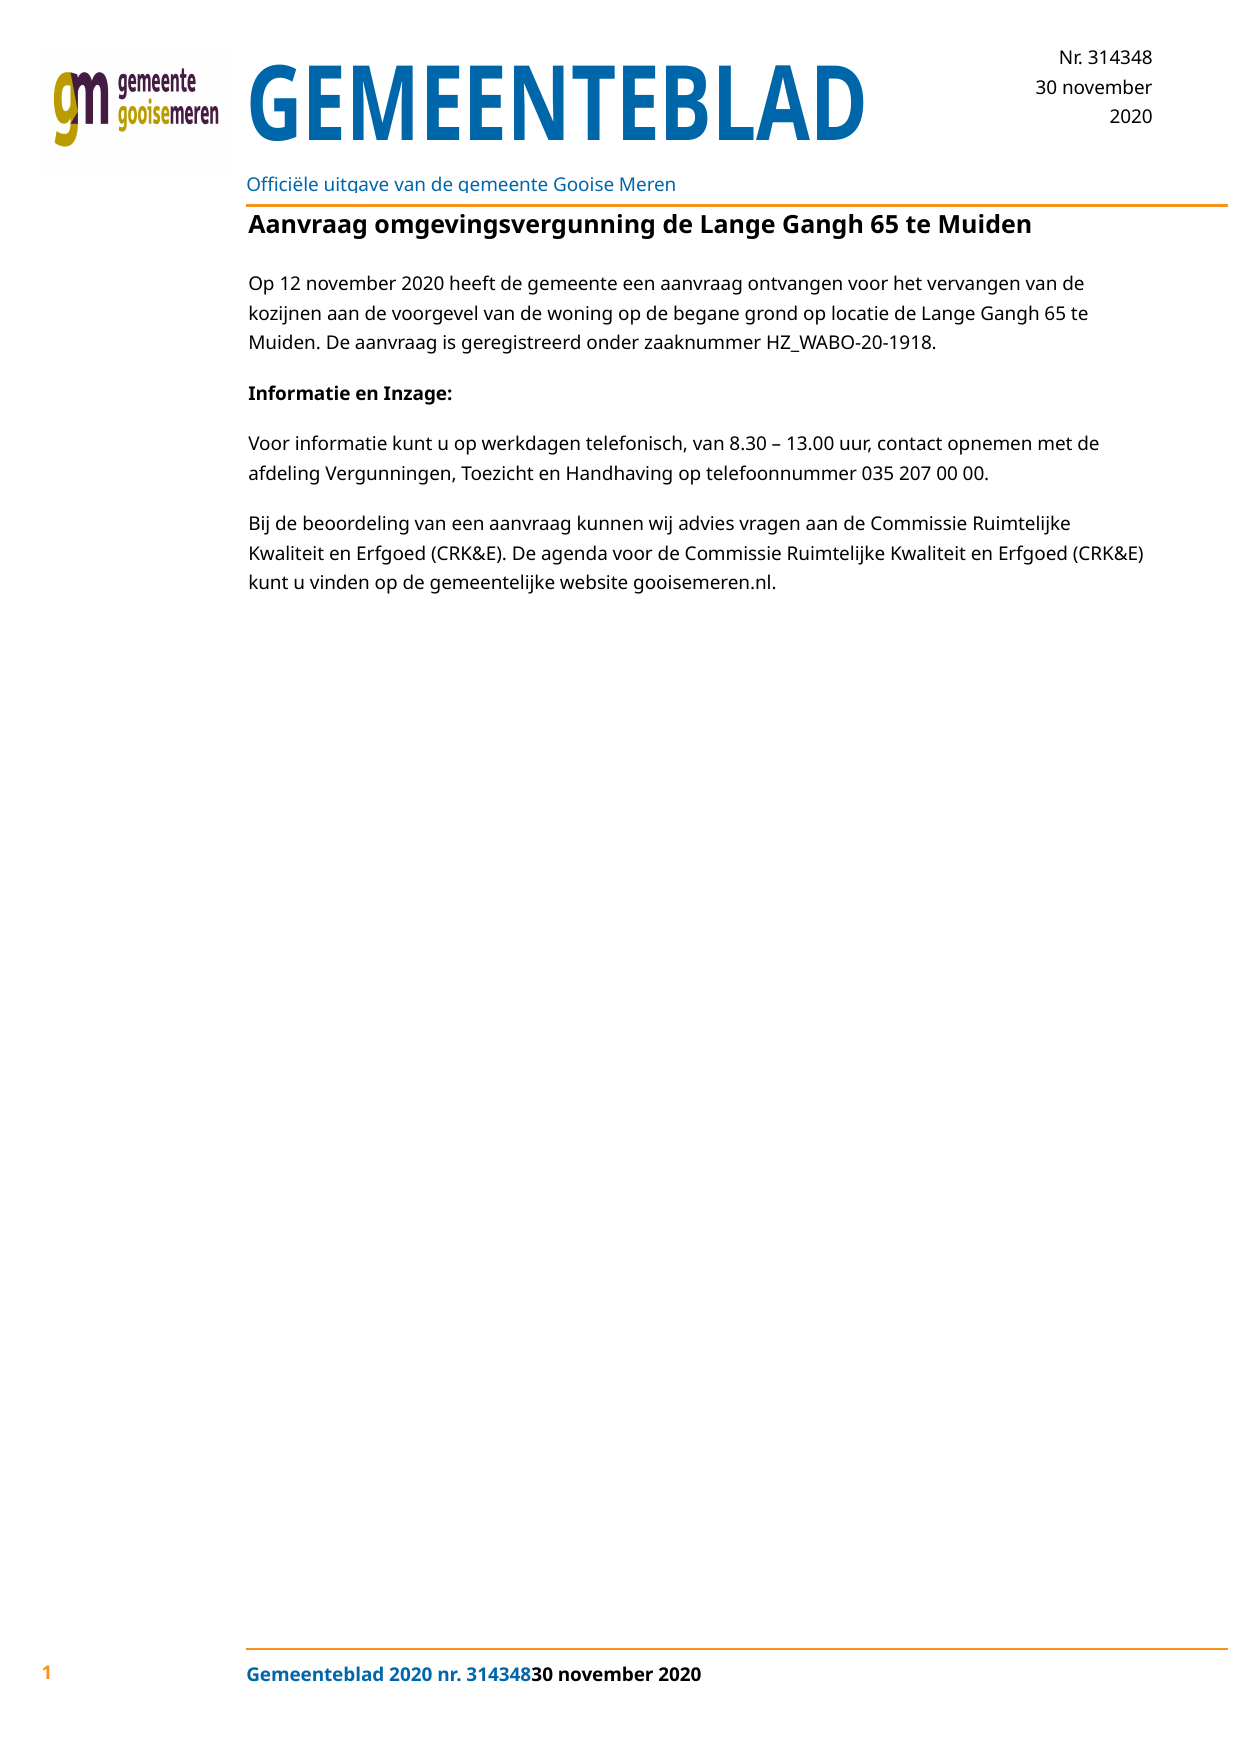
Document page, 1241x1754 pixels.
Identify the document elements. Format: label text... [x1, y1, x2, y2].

text Voor informatie kunt u op werkdagen telefonisch, van 8.30 – 13.00 uur, contact opnemen met de afdeling Vergunningen, Toezicht en Handhaving op telefoonnummer 035 207 00 00. [248, 430, 1152, 486]
picture [41, 47, 231, 172]
text Bij de beoordeling van een aanvraag kunnen wij advies vragen aan de Commissie Ruimtelijke Kwaliteit en Erfgoed (CRK&E). De agenda voor de Commissie Ruimtelijke Kwaliteit en Erfgoed (CRK&E) kunt u vinden op de gemeentelijke website gooisemeren.nl. [248, 510, 1152, 595]
text Informatie en Inzage: [248, 380, 1152, 406]
text Aanvraag omgevingsvergunning de Lange Gangh 65 te Muiden [248, 207, 1152, 241]
text Op 12 november 2020 heeft de gemeente een aanvraag ontvangen voor het vervangen van de kozijnen aan de voorgevel van de woning op de begane grond op locatie de Lange Gangh 65 te Muiden. De aanvraag is geregistreerd onder zaaknummer HZ_WABO-20-1918. [248, 270, 1152, 355]
